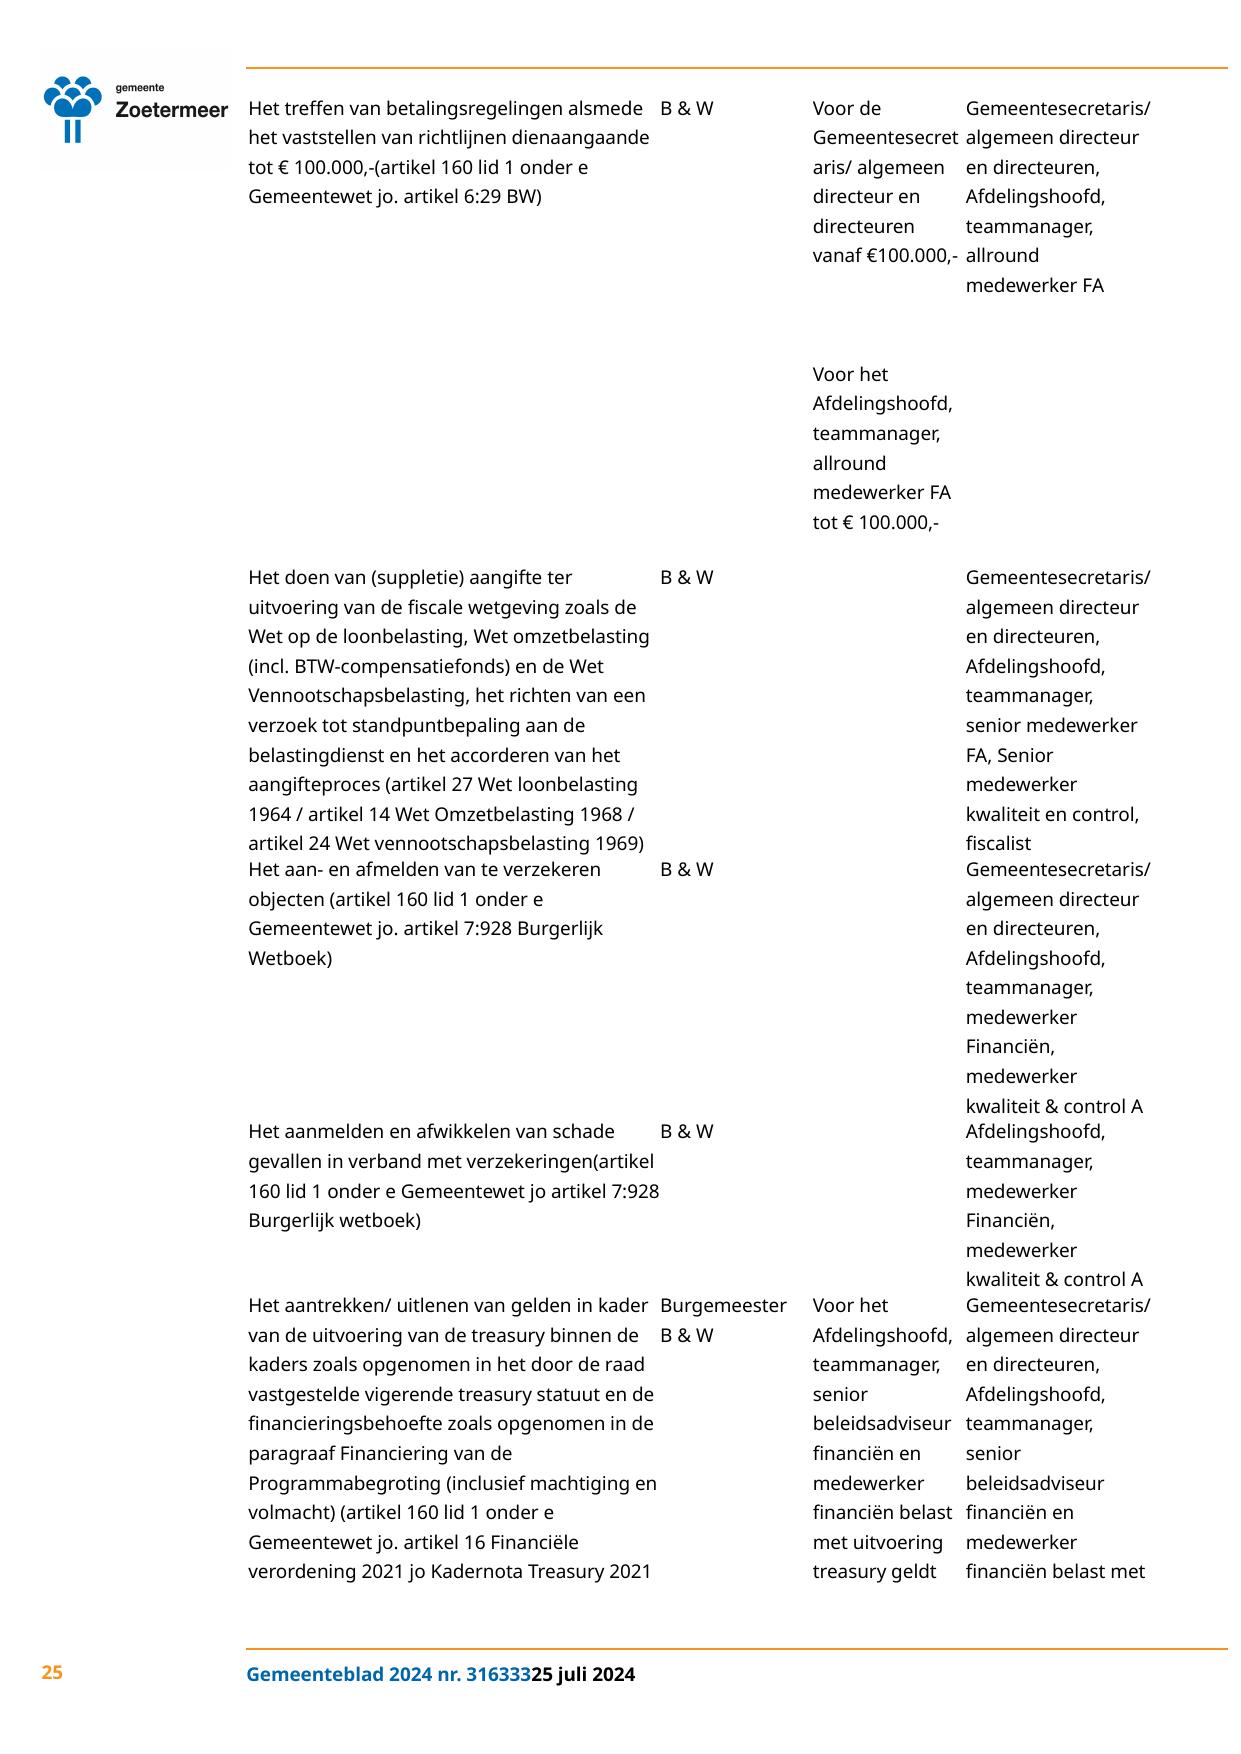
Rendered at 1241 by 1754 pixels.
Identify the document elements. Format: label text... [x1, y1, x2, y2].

table_cell Het aan- en afmelden van te verzekeren objecten (artikel 160 lid 1 onder e Gemeentewet jo. artikel 7:928 Burgerlijk Wetboek) [248, 856, 660, 1119]
table_cell [813, 1119, 966, 1292]
table_cell Gemeentesecretaris/ algemeen directeur en directeuren, Afdelingshoofd, teammanager, medewerker Financiën, medewerker kwaliteit & control A [966, 856, 1152, 1119]
table_cell Voor het Afdelingshoofd, teammanager, senior beleidsadviseur financiën en medewerker financiën belast met uitvoering treasury geldt [813, 1292, 966, 1584]
table_cell Burgemeester B & W [660, 1292, 813, 1584]
table_cell Het doen van (suppletie) aangifte ter uitvoering van de fiscale wetgeving zoals de Wet op de loonbelasting, Wet omzetbelasting (incl. BTW-compensatiefonds) en de Wet Vennootschapsbelasting, het richten van een verzoek tot standpuntbepaling aan de belastingdienst en het accorderen van het aangifteproces (artikel 27 Wet loonbelasting 1964 / artikel 14 Wet Omzetbelasting 1968 / artikel 24 Wet vennootschapsbelasting 1969) [248, 564, 660, 856]
table_cell Voor de Gemeentesecretaris/ algemeen directeur en directeuren vanaf €100.000,- Voor het Afdelingshoofd, teammanager, allround medewerker FA tot € 100.000,- [813, 95, 966, 564]
table_cell Gemeentesecretaris/ algemeen directeur en directeuren, Afdelingshoofd, teammanager, senior medewerker FA, Senior medewerker kwaliteit en control, fiscalist [966, 564, 1152, 856]
table_cell Gemeentesecretaris/ algemeen directeur en directeuren, Afdelingshoofd, teammanager, allround medewerker FA [966, 95, 1152, 564]
table_cell Gemeentesecretaris/ algemeen directeur en directeuren, Afdelingshoofd, teammanager, senior beleidsadviseur financiën en medewerker financiën belast met [966, 1292, 1152, 1584]
table_cell Het treffen van betalingsregelingen alsmede het vaststellen van richtlijnen dienaangaande tot € 100.000,-(artikel 160 lid 1 onder e Gemeentewet jo. artikel 6:29 BW) [248, 95, 660, 564]
table_cell Afdelingshoofd, teammanager, medewerker Financiën, medewerker kwaliteit & control A [966, 1119, 1152, 1292]
table_cell B & W [660, 95, 813, 564]
table_cell [813, 856, 966, 1119]
table_cell Het aantrekken/ uitlenen van gelden in kader van de uitvoering van de treasury binnen de kaders zoals opgenomen in het door de raad vastgestelde vigerende treasury statuut en de financieringsbehoefte zoals opgenomen in de paragraaf Financiering van de Programmabegroting (inclusief machtiging en volmacht) (artikel 160 lid 1 onder e Gemeentewet jo. artikel 16 Financiële verordening 2021 jo Kadernota Treasury 2021 [248, 1292, 660, 1584]
table_cell B & W [660, 564, 813, 856]
table_cell [813, 564, 966, 856]
table_cell B & W [660, 856, 813, 1119]
picture [41, 47, 231, 172]
table_cell Het aanmelden en afwikkelen van schade gevallen in verband met verzekeringen(artikel 160 lid 1 onder e Gemeentewet jo artikel 7:928 Burgerlijk wetboek) [248, 1119, 660, 1292]
table_cell B & W [660, 1119, 813, 1292]
